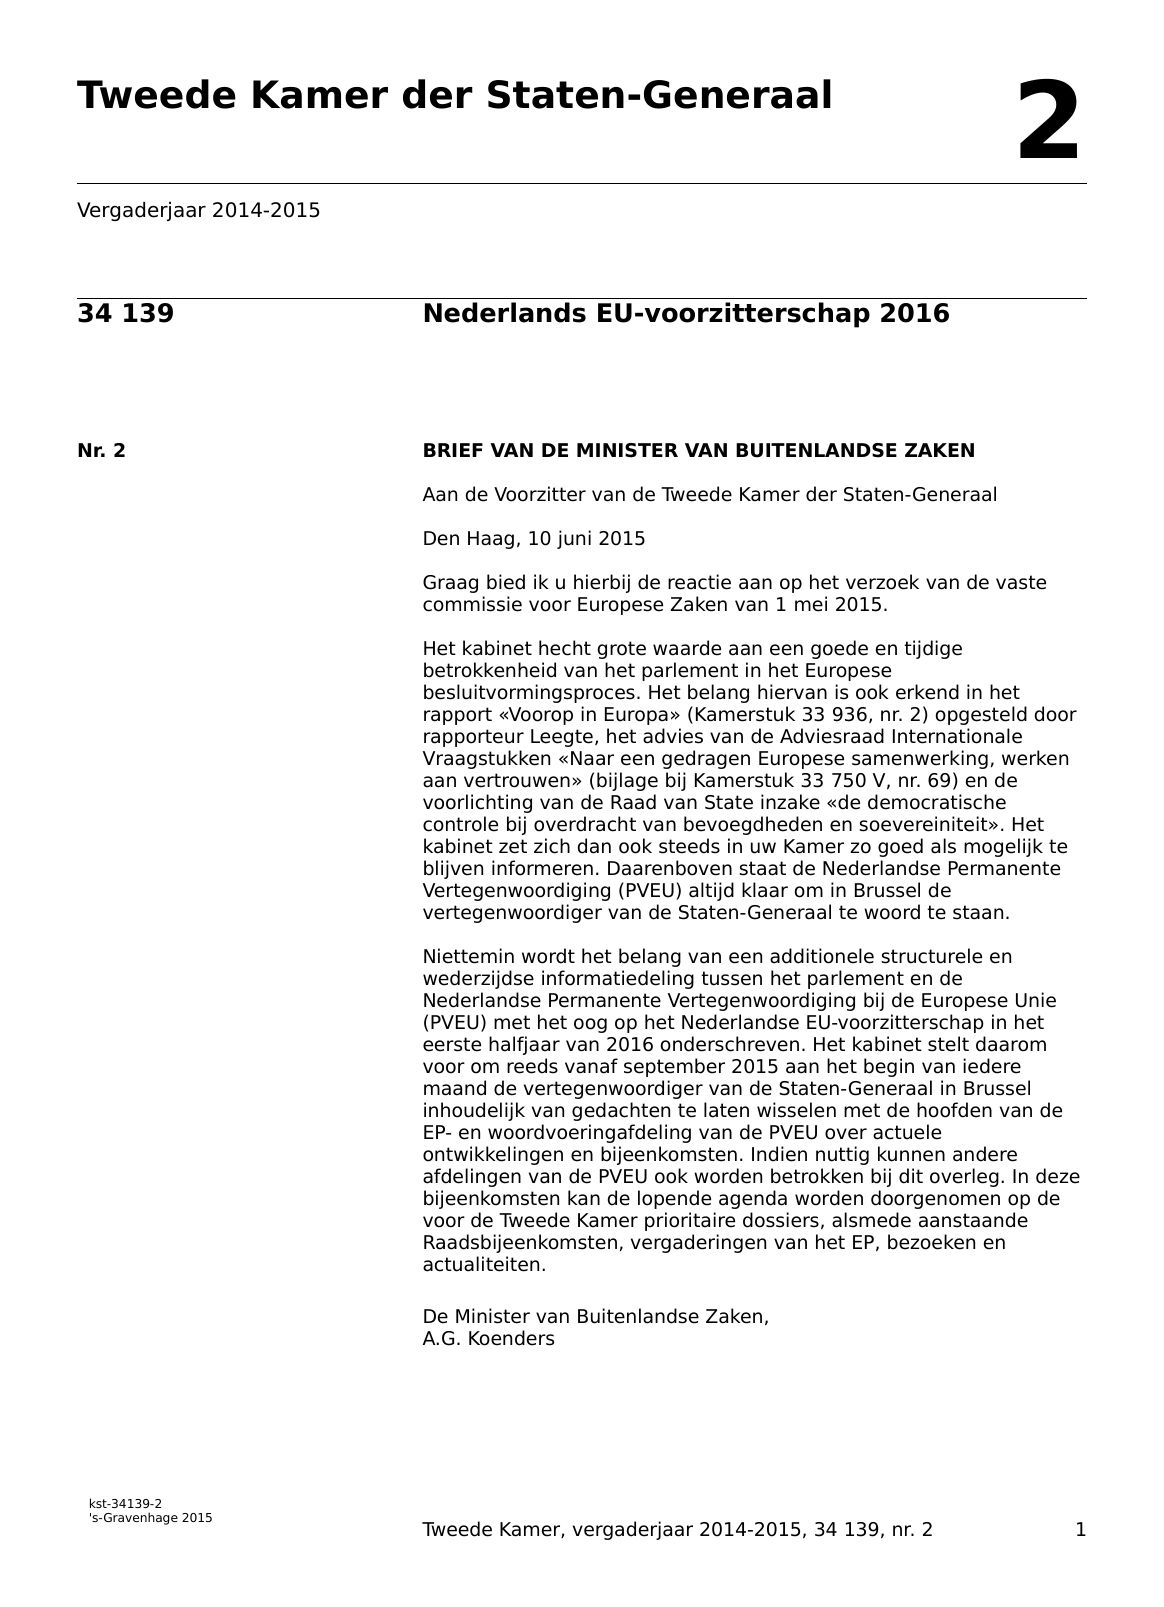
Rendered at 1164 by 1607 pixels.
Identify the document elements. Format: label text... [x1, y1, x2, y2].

text De Minister van Buitenlandse Zaken, A.G. Koenders [422, 1306, 1087, 1350]
subtitle Nr. 2 BRIEF VAN DE MINISTER VAN BUITENLANDSE ZAKEN [77, 440, 1087, 462]
text Het kabinet hecht grote waarde aan een goede en tijdige betrokkenheid van het parlement in het Europese besluitvormingsproces. Het belang hiervan is ook erkend in het rapport «Voorop in Europa» (Kamerstuk 33 936, nr. 2) opgesteld door rapporteur Leegte, het advies van de Adviesraad Internationale Vraagstukken «Naar een gedragen Europese samenwerking, werken aan vertrouwen» (bijlage bij Kamerstuk 33 750 V, nr. 69) en de voorlichting van de Raad van State inzake «de democratische controle bij overdracht van bevoegdheden en soevereiniteit». Het kabinet zet zich dan ook steeds in uw Kamer zo goed als mogelijk te blijven informeren. Daarenboven staat de Nederlandse Permanente Vertegenwoordiging (PVEU) altijd klaar om in Brussel de vertegenwoordiger van de Staten-Generaal te woord te staan. [422, 638, 1087, 924]
table_cell Vergaderjaar 2014-2015 [77, 184, 1087, 298]
table_header 2 [886, 59, 1087, 183]
table_header Tweede Kamer der Staten-Generaal [77, 59, 886, 183]
text kst-34139-2 [88, 1497, 323, 1511]
text Den Haag, 10 juni 2015 [422, 528, 1087, 550]
subtitle 34 139 Nederlands EU-voorzitterschap 2016 [77, 299, 1087, 329]
text Aan de Voorzitter van de Tweede Kamer der Staten-Generaal [422, 484, 1087, 506]
text Graag bied ik u hierbij de reactie aan op het verzoek van de vaste commissie voor Europese Zaken van 1 mei 2015. [422, 572, 1087, 616]
text Niettemin wordt het belang van een additionele structurele en wederzijdse informatiedeling tussen het parlement en de Nederlandse Permanente Vertegenwoordiging bij de Europese Unie (PVEU) met het oog op het Nederlandse EU-voorzitterschap in het eerste halfjaar van 2016 onderschreven. Het kabinet stelt daarom voor om reeds vanaf september 2015 aan het begin van iedere maand de vertegenwoordiger van de Staten-Generaal in Brussel inhoudelijk van gedachten te laten wisselen met de hoofden van de EP- en woordvoeringafdeling van de PVEU over actuele ontwikkelingen en bijeenkomsten. Indien nuttig kunnen andere afdelingen van de PVEU ook worden betrokken bij dit overleg. In deze bijeenkomsten kan de lopende agenda worden doorgenomen op de voor de Tweede Kamer prioritaire dossiers, alsmede aanstaande Raadsbijeenkomsten, vergaderingen van het EP, bezoeken en actualiteiten. [422, 946, 1087, 1276]
text 's-Gravenhage 2015 [88, 1511, 323, 1525]
